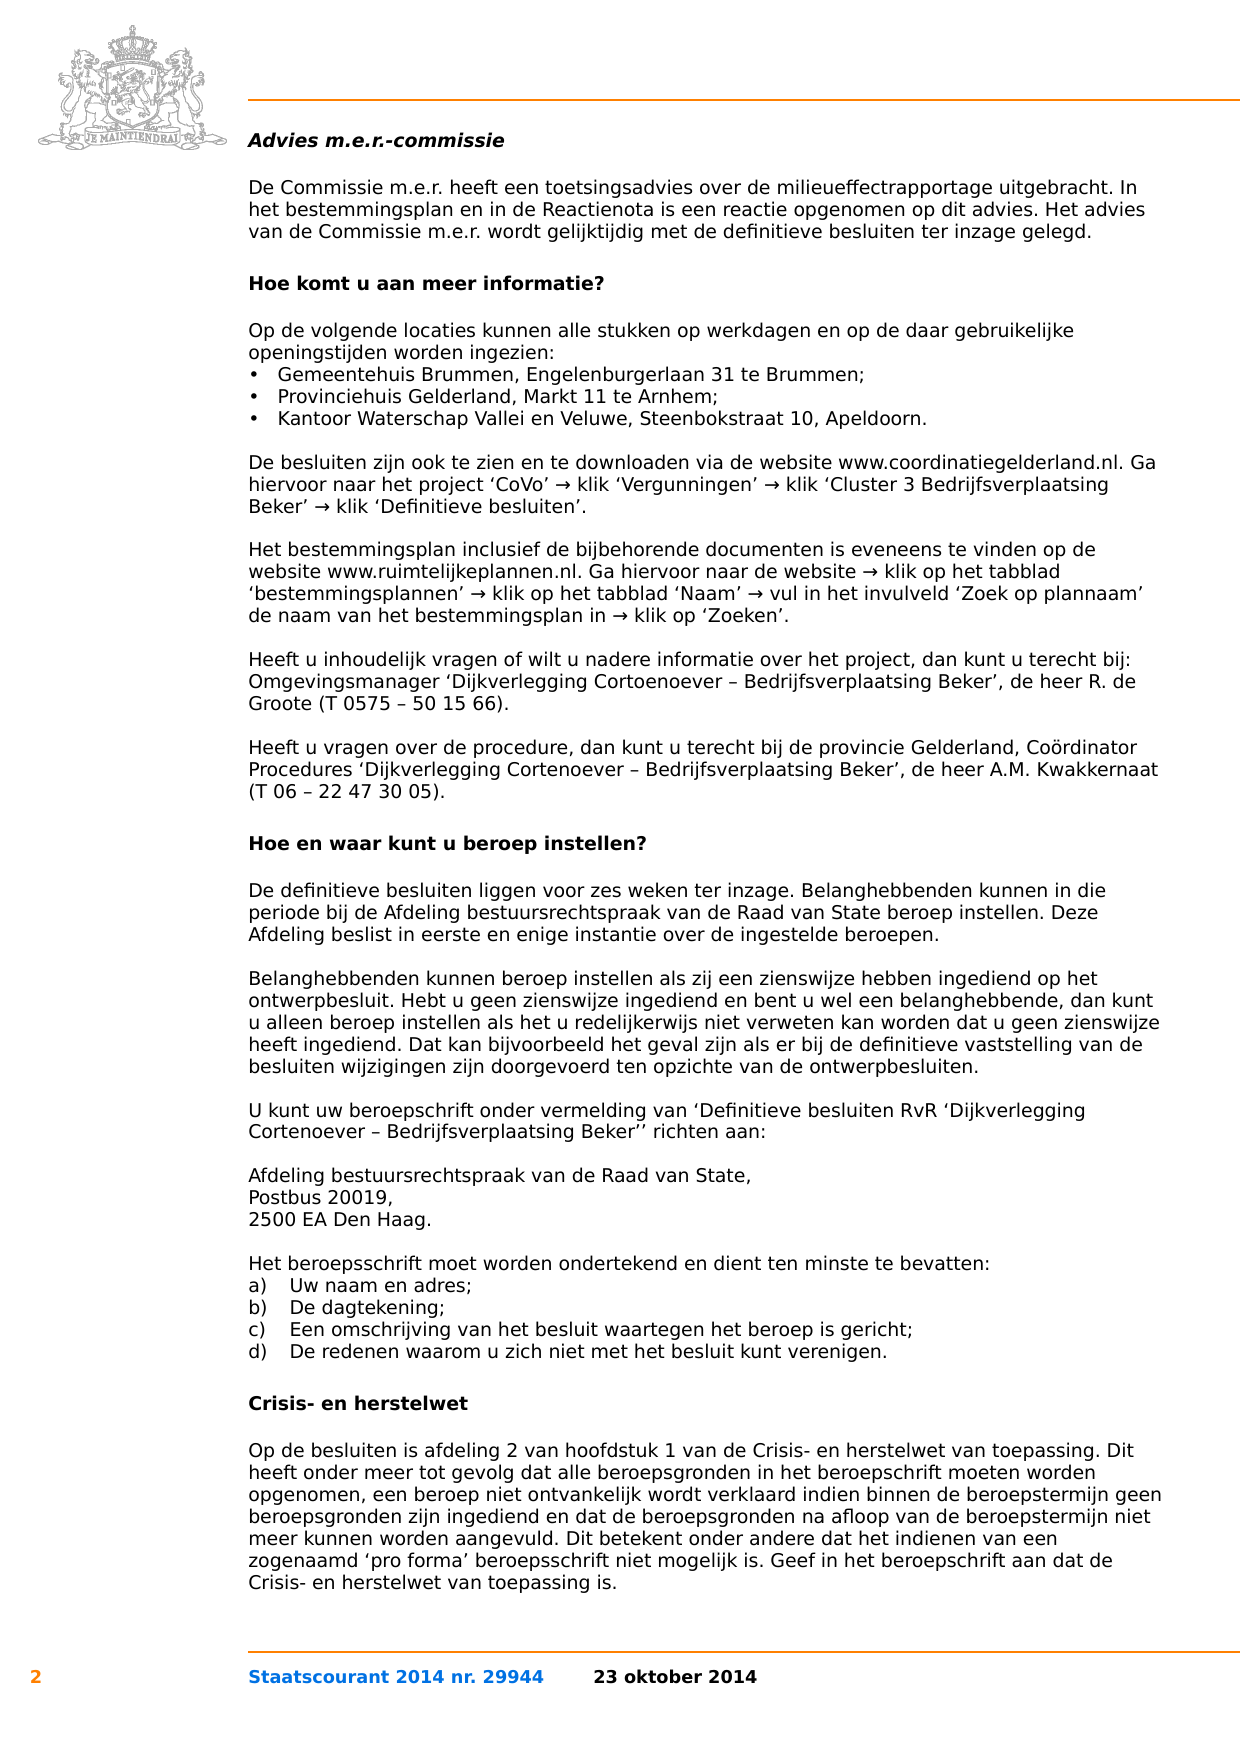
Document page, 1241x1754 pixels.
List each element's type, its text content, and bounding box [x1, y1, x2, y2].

subtitle Hoe en waar kunt u beroep instellen? [248, 833, 1163, 855]
text Op de volgende locaties kunnen alle stukken op werkdagen en op de daar gebruikelijke openingstijden worden ingezien: [248, 320, 1163, 364]
text a) Uw naam en adres; [248, 1275, 1163, 1297]
subtitle Crisis- en herstelwet [248, 1393, 1163, 1415]
subtitle Hoe komt u aan meer informatie? [248, 273, 1163, 295]
text De Commissie m.e.r. heeft een toetsingsadvies over de milieueffectrapportage uitgebracht. In het bestemmingsplan en in de Reactienota is een reactie opgenomen op dit advies. Het advies van de Commissie m.e.r. wordt gelijktijdig met de definitieve besluiten ter inzage gelegd. [248, 177, 1163, 243]
text Het beroepsschrift moet worden ondertekend en dient ten minste te bevatten: [248, 1253, 1163, 1275]
picture [38, 25, 227, 150]
text 2500 EA Den Haag. [248, 1209, 1163, 1231]
text Het bestemmingsplan inclusief de bijbehorende documenten is eveneens te vinden op de website www.ruimtelijkeplannen.nl. Ga hiervoor naar de website → klik op het tabblad ‘bestemmingsplannen’ → klik op het tabblad ‘Naam’ → vul in het invulveld ‘Zoek op plannaam’ de naam van het bestemmingsplan in → klik op ‘Zoeken’. [248, 539, 1163, 627]
text d) De redenen waarom u zich niet met het besluit kunt verenigen. [248, 1341, 1163, 1363]
text De definitieve besluiten liggen voor zes weken ter inzage. Belanghebbenden kunnen in die periode bij de Afdeling bestuursrechtspraak van de Raad van State beroep instellen. Deze Afdeling beslist in eerste en enige instantie over de ingestelde beroepen. [248, 880, 1163, 946]
text Heeft u inhoudelijk vragen of wilt u nadere informatie over het project, dan kunt u terecht bij: Omgevingsmanager ‘Dijkverlegging Cortoenoever – Bedrijfsverplaatsing Beker’, de heer R. de Groote (T 0575 – 50 15 66). [248, 649, 1163, 715]
text De besluiten zijn ook te zien en te downloaden via de website www.coordinatiegelderland.nl. Ga hiervoor naar het project ‘CoVo’ → klik ‘Vergunningen’ → klik ‘Cluster 3 Bedrijfsverplaatsing Beker’ → klik ‘Definitieve besluiten’. [248, 452, 1163, 517]
text U kunt uw beroepschrift onder vermelding van ‘Definitieve besluiten RvR ‘Dijkverlegging Cortenoever – Bedrijfsverplaatsing Beker’’ richten aan: [248, 1099, 1163, 1143]
text Postbus 20019, [248, 1187, 1163, 1209]
text Belanghebbenden kunnen beroep instellen als zij een zienswijze hebben ingediend op het ontwerpbesluit. Hebt u geen zienswijze ingediend en bent u wel een belanghebbende, dan kunt u alleen beroep instellen als het u redelijkerwijs niet verweten kan worden dat u geen zienswijze heeft ingediend. Dat kan bijvoorbeeld het geval zijn als er bij de definitieve vaststelling van de besluiten wijzigingen zijn doorgevoerd ten opzichte van de ontwerpbesluiten. [248, 968, 1163, 1078]
text Afdeling bestuursrechtspraak van de Raad van State, [248, 1165, 1163, 1187]
text • Provinciehuis Gelderland, Markt 11 te Arnhem; [248, 386, 1163, 408]
text • Gemeentehuis Brummen, Engelenburgerlaan 31 te Brummen; [248, 364, 1163, 386]
text Op de besluiten is afdeling 2 van hoofdstuk 1 van de Crisis- en herstelwet van toepassing. Dit heeft onder meer tot gevolg dat alle beroepsgronden in het beroepschrift moeten worden opgenomen, een beroep niet ontvankelijk wordt verklaard indien binnen de beroepstermijn geen beroepsgronden zijn ingediend en dat de beroepsgronden na afloop van de beroepstermijn niet meer kunnen worden aangevuld. Dit betekent onder andere dat het indienen van een zogenaamd ‘pro forma’ beroepsschrift niet mogelijk is. Geef in het beroepschrift aan dat de Crisis- en herstelwet van toepassing is. [248, 1440, 1163, 1594]
text c) Een omschrijving van het besluit waartegen het beroep is gericht; [248, 1319, 1163, 1341]
text • Kantoor Waterschap Vallei en Veluwe, Steenbokstraat 10, Apeldoorn. [248, 408, 1163, 430]
text Heeft u vragen over de procedure, dan kunt u terecht bij de provincie Gelderland, Coördinator Procedures ‘Dijkverlegging Cortenoever – Bedrijfsverplaatsing Beker’, de heer A.M. Kwakkernaat (T 06 – 22 47 30 05). [248, 737, 1163, 803]
text b) De dagtekening; [248, 1297, 1163, 1319]
subtitle Advies m.e.r.-commissie [248, 130, 1163, 152]
